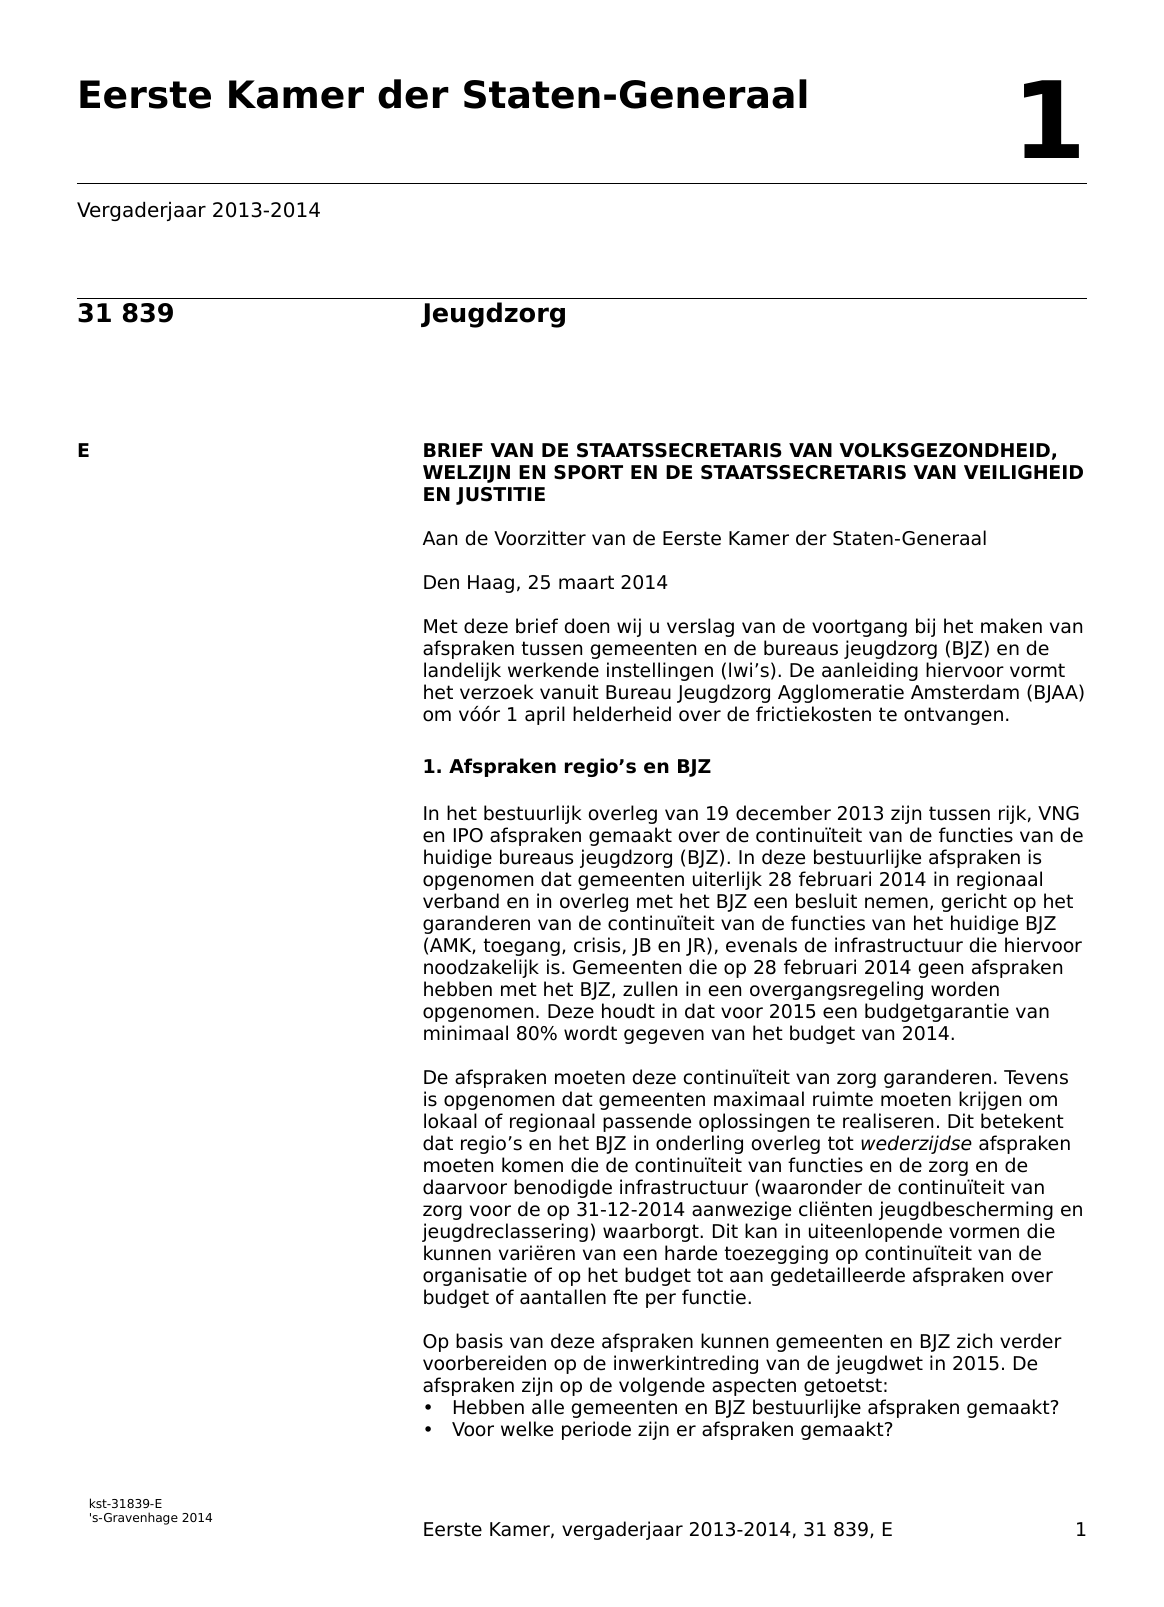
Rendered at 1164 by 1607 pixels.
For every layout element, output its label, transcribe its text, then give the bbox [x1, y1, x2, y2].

text • Voor welke periode zijn er afspraken gemaakt? [422, 1419, 1087, 1441]
table_header Eerste Kamer der Staten-Generaal [77, 59, 886, 183]
table_cell Vergaderjaar 2013-2014 [77, 184, 1087, 298]
text 's-Gravenhage 2014 [88, 1511, 323, 1525]
text Op basis van deze afspraken kunnen gemeenten en BJZ zich verder voorbereiden op de inwerkintreding van de jeugdwet in 2015. De afspraken zijn op de volgende aspecten getoetst: [422, 1331, 1087, 1397]
text Met deze brief doen wij u verslag van de voortgang bij het maken van afspraken tussen gemeenten en de bureaus jeugdzorg (BJZ) en de landelijk werkende instellingen (lwi’s). De aanleiding hiervoor vormt het verzoek vanuit Bureau Jeugdzorg Agglomeratie Amsterdam (BJAA) om vóór 1 april helderheid over de frictiekosten te ontvangen. [422, 616, 1087, 726]
text Aan de Voorzitter van de Eerste Kamer der Staten-Generaal [422, 528, 1087, 550]
table_header 1 [886, 59, 1087, 183]
text kst-31839-E [88, 1497, 323, 1511]
subtitle E BRIEF VAN DE STAATSSECRETARIS VAN VOLKSGEZONDHEID, WELZIJN EN SPORT EN DE STAATSSECRETARIS VAN VEILIGHEID EN JUSTITIE [77, 440, 1087, 506]
text Den Haag, 25 maart 2014 [422, 572, 1087, 594]
subtitle 31 839 Jeugdzorg [77, 299, 1087, 329]
text In het bestuurlijk overleg van 19 december 2013 zijn tussen rijk, VNG en IPO afspraken gemaakt over de continuïteit van de functies van de huidige bureaus jeugdzorg (BJZ). In deze bestuurlijke afspraken is opgenomen dat gemeenten uiterlijk 28 februari 2014 in regionaal verband en in overleg met het BJZ een besluit nemen, gericht op het garanderen van de continuïteit van de functies van het huidige BJZ (AMK, toegang, crisis, JB en JR), evenals de infrastructuur die hiervoor noodzakelijk is. Gemeenten die op 28 februari 2014 geen afspraken hebben met het BJZ, zullen in een overgangsregeling worden opgenomen. Deze houdt in dat voor 2015 een budgetgarantie van minimaal 80% wordt gegeven van het budget van 2014. [422, 803, 1087, 1045]
subtitle 1. Afspraken regio’s en BJZ [422, 756, 1087, 778]
text • Hebben alle gemeenten en BJZ bestuurlijke afspraken gemaakt? [422, 1397, 1087, 1419]
text De afspraken moeten deze continuïteit van zorg garanderen. Tevens is opgenomen dat gemeenten maximaal ruimte moeten krijgen om lokaal of regionaal passende oplossingen te realiseren. Dit betekent dat regio’s en het BJZ in onderling overleg tot wederzijdse afspraken moeten komen die de continuïteit van functies en de zorg en de daarvoor benodigde infrastructuur (waaronder de continuïteit van zorg voor de op 31-12-2014 aanwezige cliënten jeugdbescherming en jeugdreclassering) waarborgt. Dit kan in uiteenlopende vormen die kunnen variëren van een harde toezegging op continuïteit van de organisatie of op het budget tot aan gedetailleerde afspraken over budget of aantallen fte per functie. [422, 1067, 1087, 1309]
